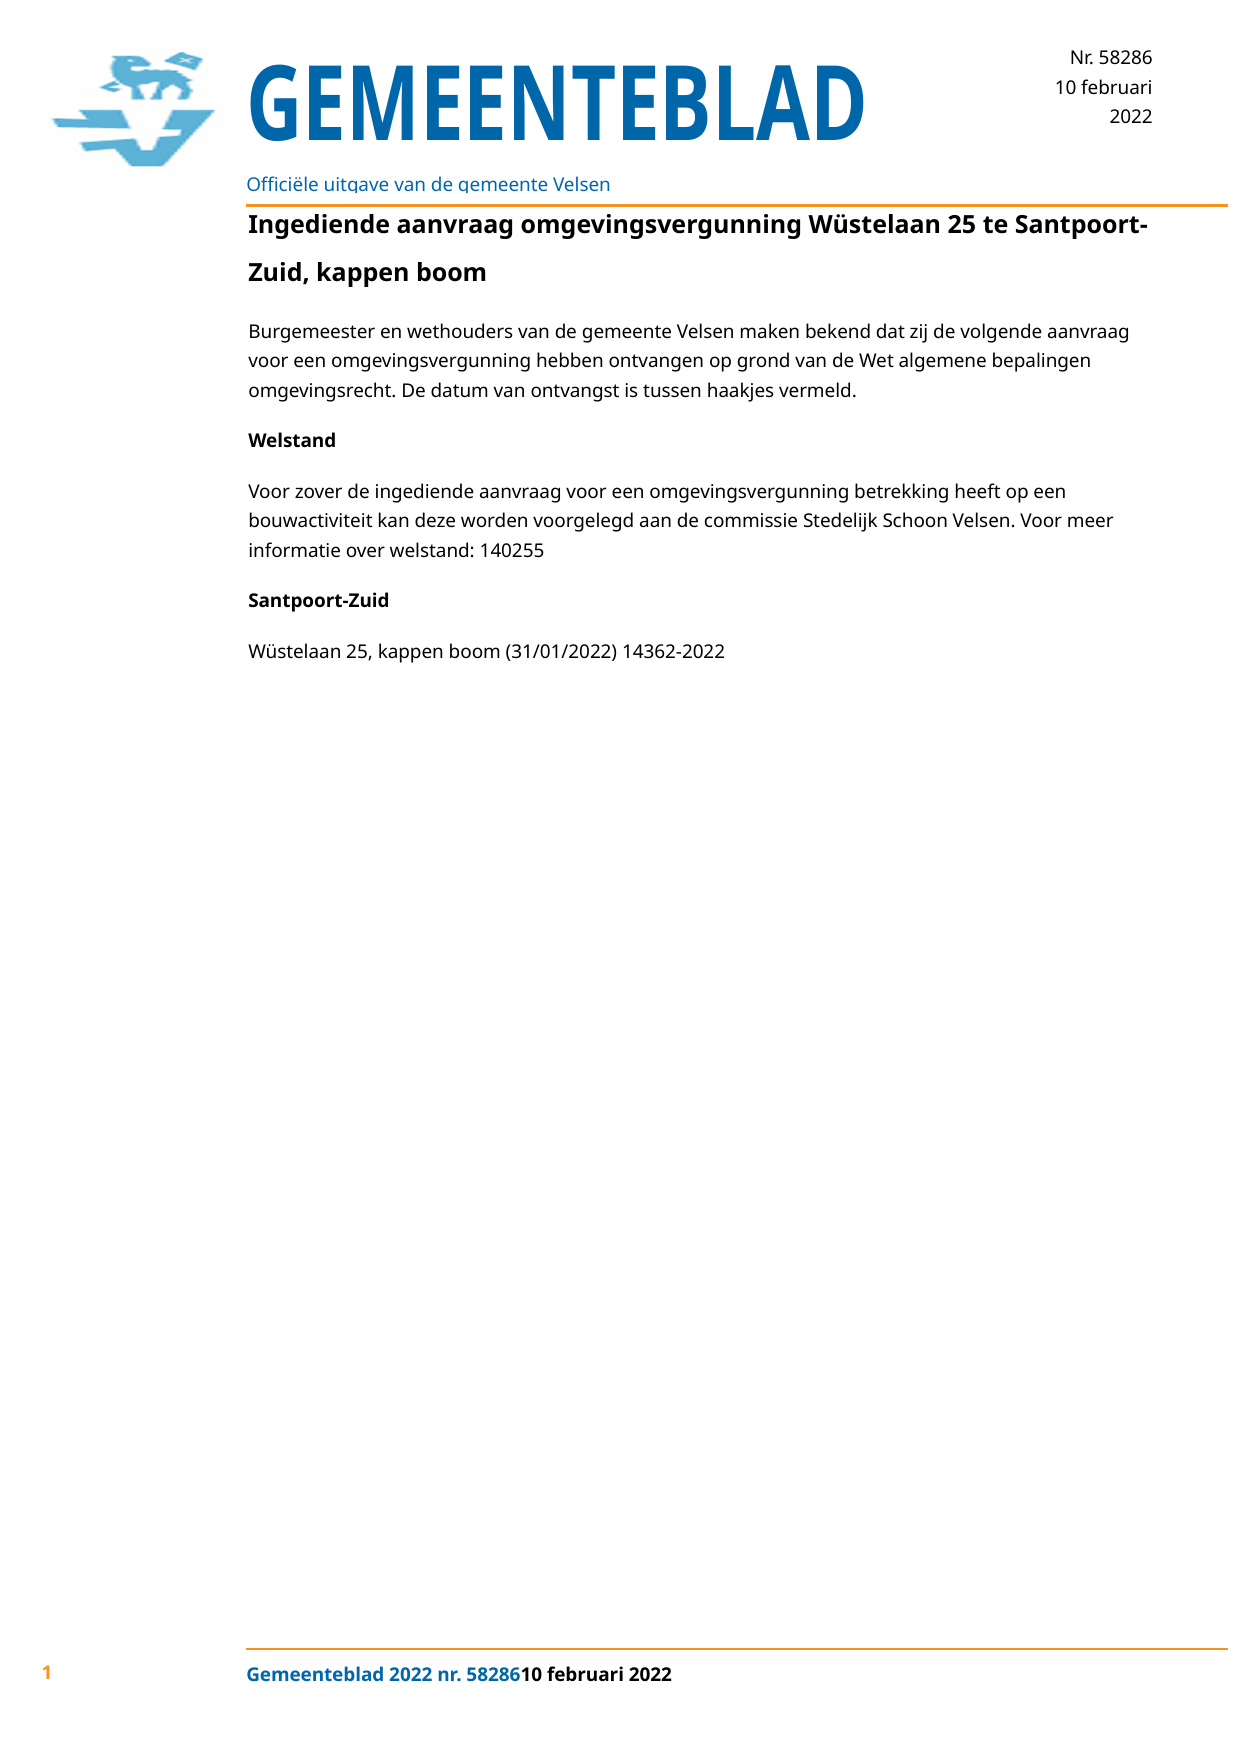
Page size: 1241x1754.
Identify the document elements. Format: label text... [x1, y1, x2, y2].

picture [41, 47, 231, 172]
text Voor zover de ingediende aanvraag voor een omgevingsvergunning betrekking heeft op een bouwactiviteit kan deze worden voorgelegd aan de commissie Stedelijk Schoon Velsen. Voor meer informatie over welstand: 140255 [248, 478, 1152, 563]
text Wüstelaan 25, kappen boom (31/01/2022) 14362-2022 [248, 638, 1152, 664]
text Santpoort-Zuid [248, 587, 1152, 613]
text Ingediende aanvraag omgevingsvergunning Wüstelaan 25 te Santpoort-Zuid, kappen boom [248, 207, 1152, 288]
text Welstand [248, 427, 1152, 453]
text Burgemeester en wethouders van de gemeente Velsen maken bekend dat zij de volgende aanvraag voor een omgevingsvergunning hebben ontvangen op grond van de Wet algemene bepalingen omgevingsrecht. De datum van ontvangst is tussen haakjes vermeld. [248, 318, 1152, 403]
